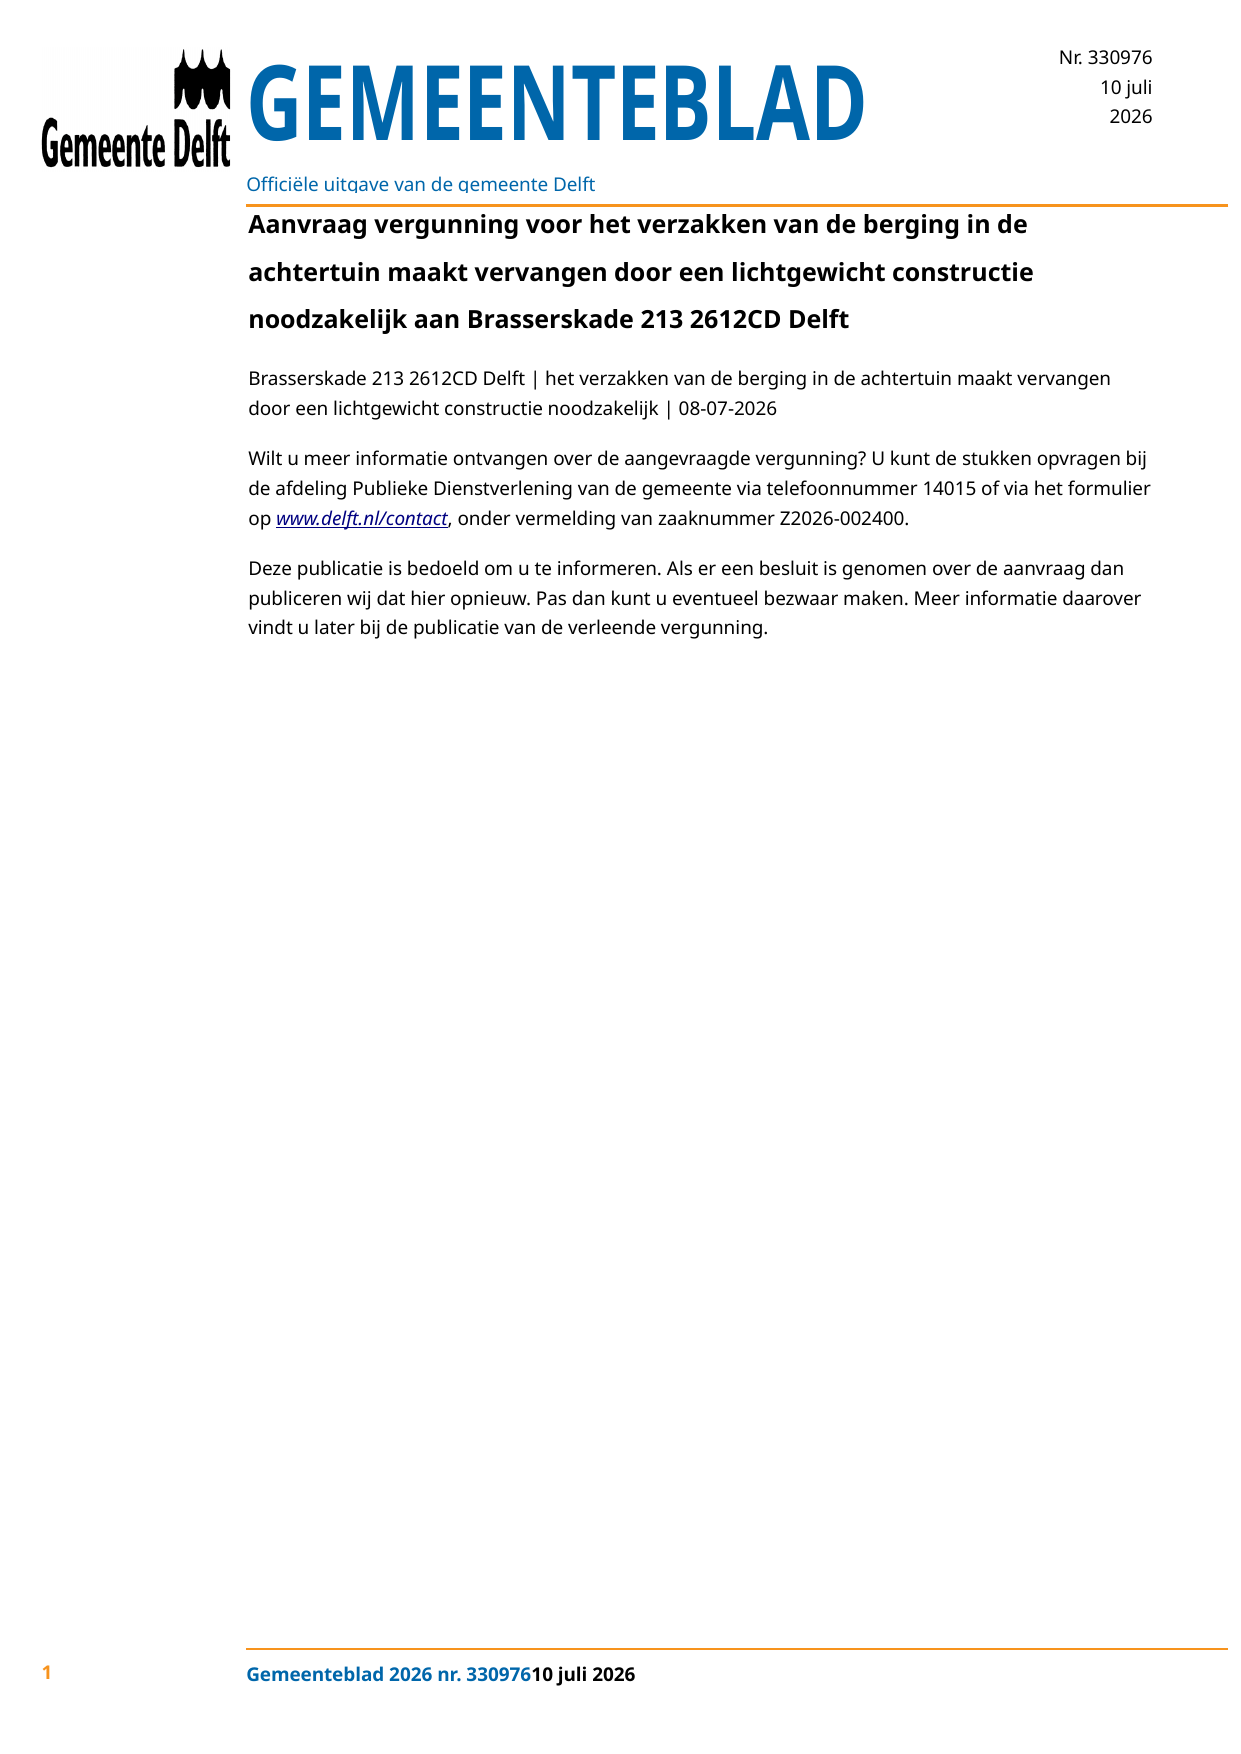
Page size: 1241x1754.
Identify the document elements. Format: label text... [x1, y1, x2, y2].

text Aanvraag vergunning voor het verzakken van de berging in de achtertuin maakt vervangen door een lichtgewicht constructie noodzakelijk aan Brasserskade 213 2612CD Delft [248, 207, 1152, 336]
text Wilt u meer informatie ontvangen over de aangevraagde vergunning? U kunt de stukken opvragen bij de afdeling Publieke Dienstverlening van de gemeente via telefoonnummer 14015 of via het formulier op www.delft.nl/contact, onder vermelding van zaaknummer Z2026-002400. [248, 446, 1152, 530]
picture [41, 47, 231, 172]
text Brasserskade 213 2612CD Delft | het verzakken van de berging in de achtertuin maakt vervangen door een lichtgewicht constructie noodzakelijk | 08-07-2026 [248, 366, 1152, 421]
text Deze publicatie is bedoeld om u te informeren. Als er een besluit is genomen over de aanvraag dan publiceren wij dat hier opnieuw. Pas dan kunt u eventueel bezwaar maken. Meer informatie daarover vindt u later bij de publicatie van de verleende vergunning. [248, 555, 1152, 640]
